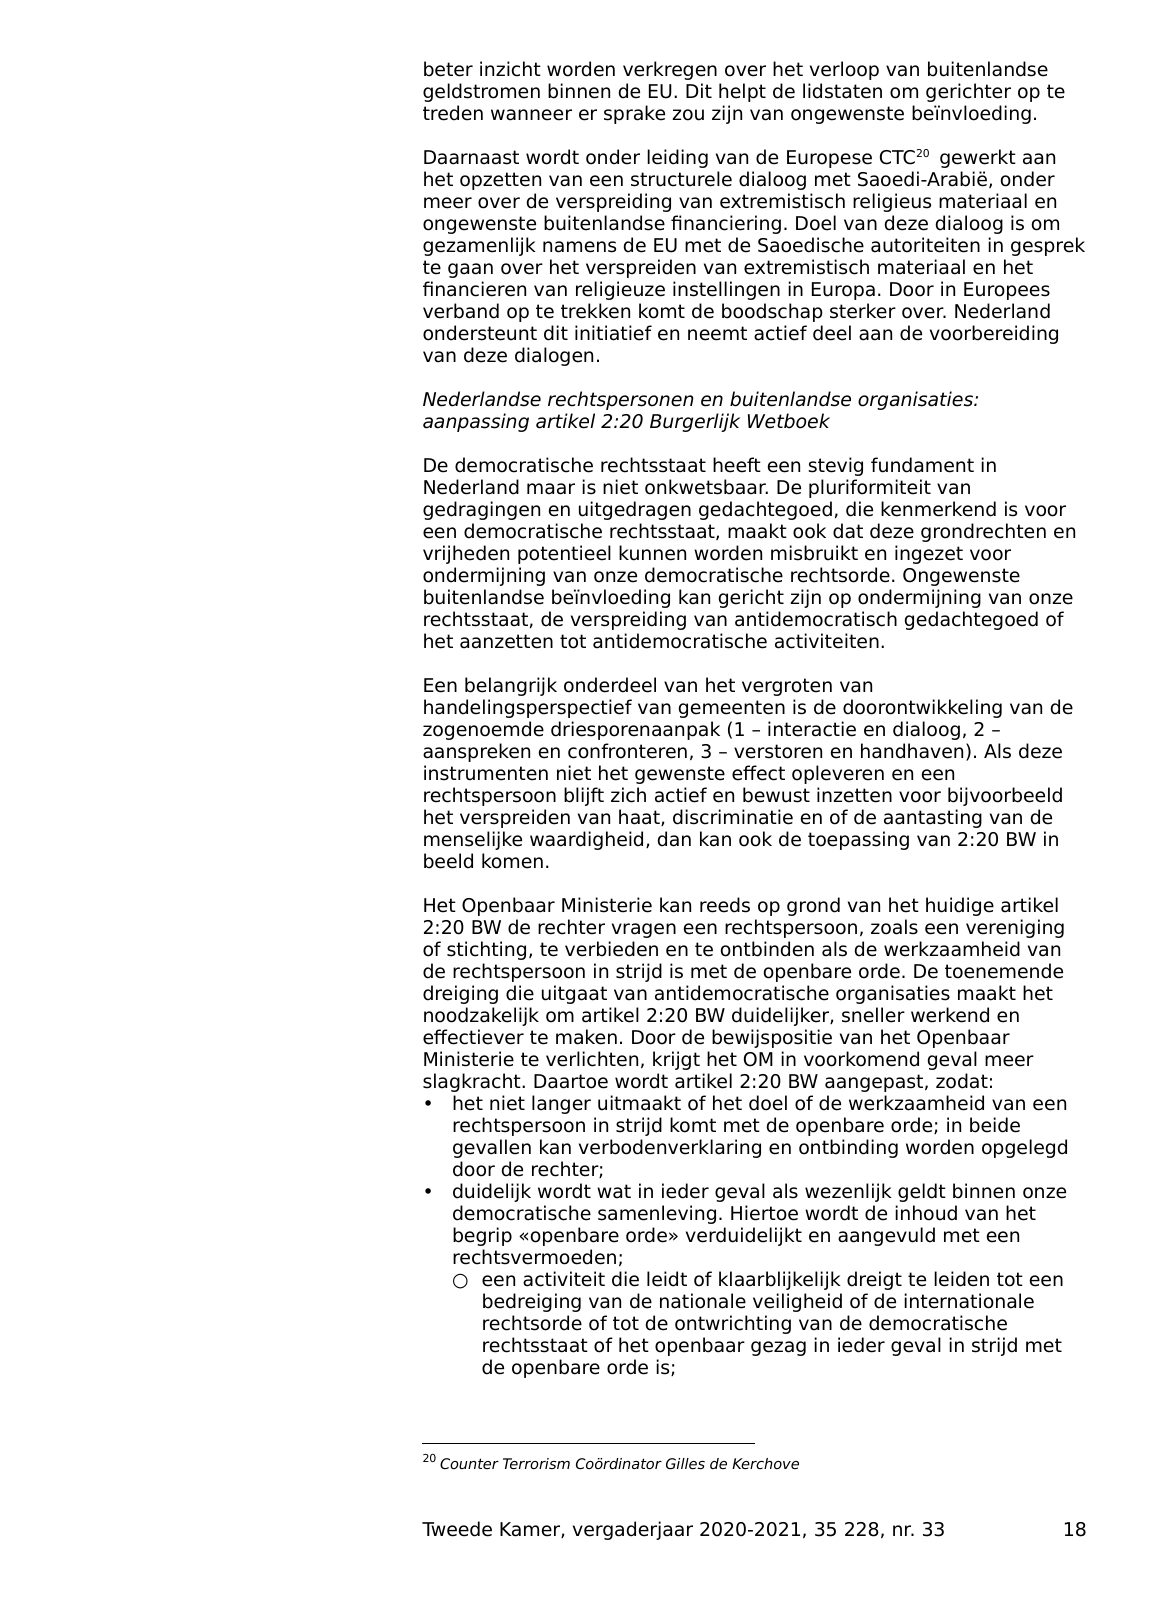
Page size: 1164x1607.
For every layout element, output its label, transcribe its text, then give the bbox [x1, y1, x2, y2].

subtitle Nederlandse rechtspersonen en buitenlandse organisaties: aanpassing artikel 2:20 Burgerlijk Wetboek [422, 389, 1087, 433]
text • duidelijk wordt wat in ieder geval als wezenlijk geldt binnen onze democratische samenleving. Hiertoe wordt de inhoud van het begrip «openbare orde» verduidelijkt en aangevuld met een rechtsvermoeden; [422, 1181, 1087, 1269]
text Daarnaast wordt onder leiding van de Europese CTC gewerkt aan het opzetten van een structurele dialoog met Saoedi-Arabië, onder meer over de verspreiding van extremistisch religieus materiaal en ongewenste buitenlandse financiering. Doel van deze dialoog is om gezamenlijk namens de EU met de Saoedische autoriteiten in gesprek te gaan over het verspreiden van extremistisch materiaal en het financieren van religieuze instellingen in Europa. Door in Europees verband op te trekken komt de boodschap sterker over. Nederland ondersteunt dit initiatief en neemt actief deel aan de voorbereiding van deze dialogen. [422, 147, 1087, 367]
text Een belangrijk onderdeel van het vergroten van handelingsperspectief van gemeenten is de doorontwikkeling van de zogenoemde driesporenaanpak (1 – interactie en dialoog, 2 – aanspreken en confronteren, 3 – verstoren en handhaven). Als deze instrumenten niet het gewenste effect opleveren en een rechtspersoon blijft zich actief en bewust inzetten voor bijvoorbeeld het verspreiden van haat, discriminatie en of de aantasting van de menselijke waardigheid, dan kan ook de toepassing van 2:20 BW in beeld komen. [422, 675, 1087, 873]
text beter inzicht worden verkregen over het verloop van buitenlandse geldstromen binnen de EU. Dit helpt de lidstaten om gerichter op te treden wanneer er sprake zou zijn van ongewenste beïnvloeding. [422, 59, 1087, 125]
text ○ een activiteit die leidt of klaarblijkelijk dreigt te leiden tot een bedreiging van de nationale veiligheid of de internationale rechtsorde of tot de ontwrichting van de democratische rechtsstaat of het openbaar gezag in ieder geval in strijd met de openbare orde is; [452, 1269, 1087, 1379]
text • het niet langer uitmaakt of het doel of de werkzaamheid van een rechtspersoon in strijd komt met de openbare orde; in beide gevallen kan verbodenverklaring en ontbinding worden opgelegd door de rechter; [422, 1093, 1087, 1181]
text De democratische rechtsstaat heeft een stevig fundament in Nederland maar is niet onkwetsbaar. De pluriformiteit van gedragingen en uitgedragen gedachtegoed, die kenmerkend is voor een democratische rechtsstaat, maakt ook dat deze grondrechten en vrijheden potentieel kunnen worden misbruikt en ingezet voor ondermijning van onze democratische rechtsorde. Ongewenste buitenlandse beïnvloeding kan gericht zijn op ondermijning van onze rechtsstaat, de verspreiding van antidemocratisch gedachtegoed of het aanzetten tot antidemocratische activiteiten. [422, 455, 1087, 653]
text Counter Terrorism Coördinator Gilles de Kerchove [422, 1452, 1087, 1474]
text Het Openbaar Ministerie kan reeds op grond van het huidige artikel 2:20 BW de rechter vragen een rechtspersoon, zoals een vereniging of stichting, te verbieden en te ontbinden als de werkzaamheid van de rechtspersoon in strijd is met de openbare orde. De toenemende dreiging die uitgaat van antidemocratische organisaties maakt het noodzakelijk om artikel 2:20 BW duidelijker, sneller werkend en effectiever te maken. Door de bewijspositie van het Openbaar Ministerie te verlichten, krijgt het OM in voorkomend geval meer slagkracht. Daartoe wordt artikel 2:20 BW aangepast, zodat: [422, 895, 1087, 1093]
